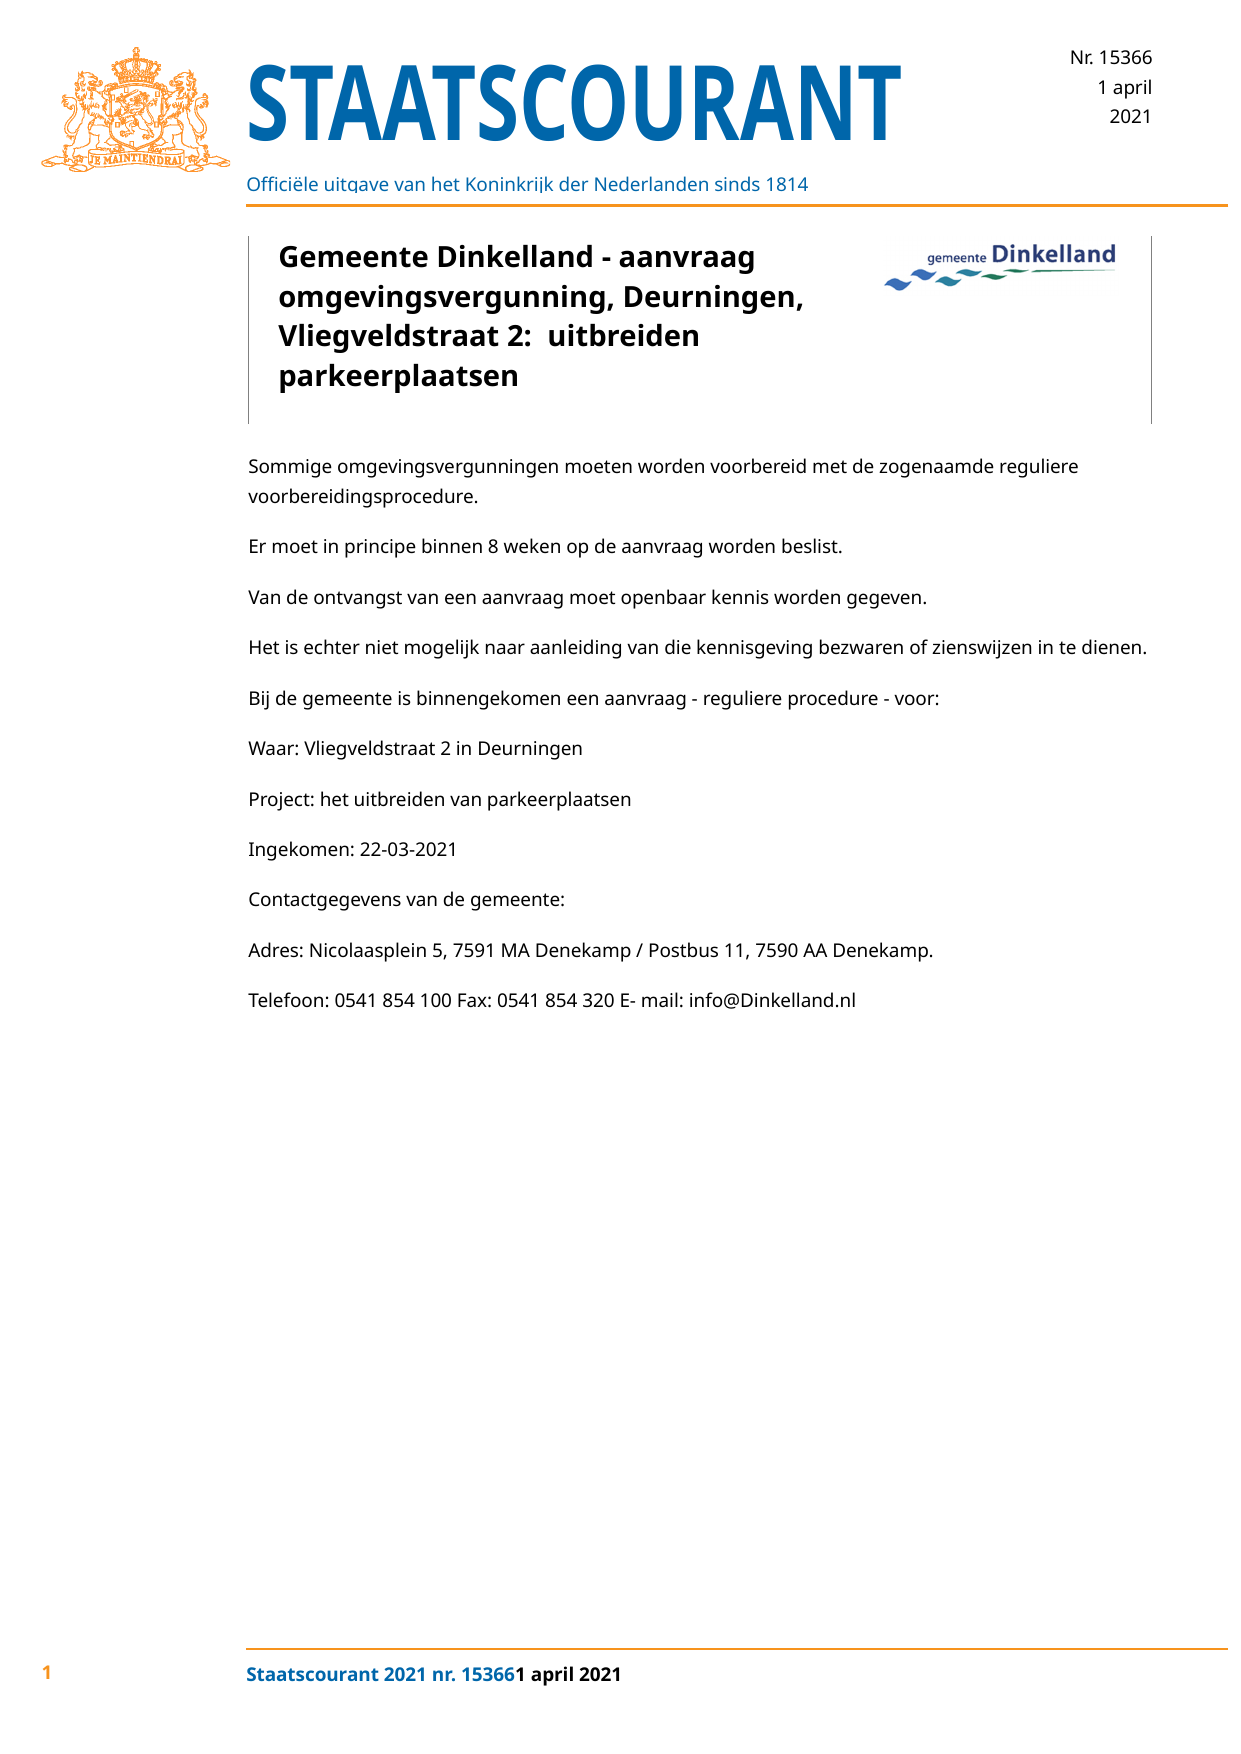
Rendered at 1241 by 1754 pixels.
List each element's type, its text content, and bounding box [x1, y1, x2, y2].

text Project: het uitbreiden van parkeerplaatsen [248, 786, 1152, 811]
text Bij de gemeente is binnengekomen een aanvraag - reguliere procedure - voor: [248, 685, 1152, 711]
text Sommige omgevingsvergunningen moeten worden voorbereid met de zogenaamde reguliere voorbereidingsprocedure. [248, 454, 1152, 509]
text Waar: Vliegveldstraat 2 in Deurningen [248, 735, 1152, 761]
text Het is echter niet mogelijk naar aanleiding van die kennisgeving bezwaren of zienswijzen in te dienen. [248, 634, 1152, 660]
text Van de ontvangst van een aanvraag moet openbaar kennis worden gegeven. [248, 584, 1152, 610]
table_header [850, 236, 1151, 424]
text Er moet in principe binnen 8 weken op de aanvraag worden beslist. [248, 534, 1152, 559]
picture [882, 236, 1119, 296]
text Adres: Nicolaasplein 5, 7591 MA Denekamp / Postbus 11, 7590 AA Denekamp. [248, 937, 1152, 963]
table_header Gemeente Dinkelland - aanvraag omgevingsvergunning, Deurningen, Vliegveldstraat 2: uitbreiden parkeerplaatsen [249, 236, 850, 424]
text Ingekomen: 22-03-2021 [248, 836, 1152, 862]
picture [41, 47, 231, 172]
text Telefoon: 0541 854 100 Fax: 0541 854 320 E- mail: info@Dinkelland.nl [248, 987, 1152, 1013]
text Contactgegevens van de gemeente: [248, 887, 1152, 912]
